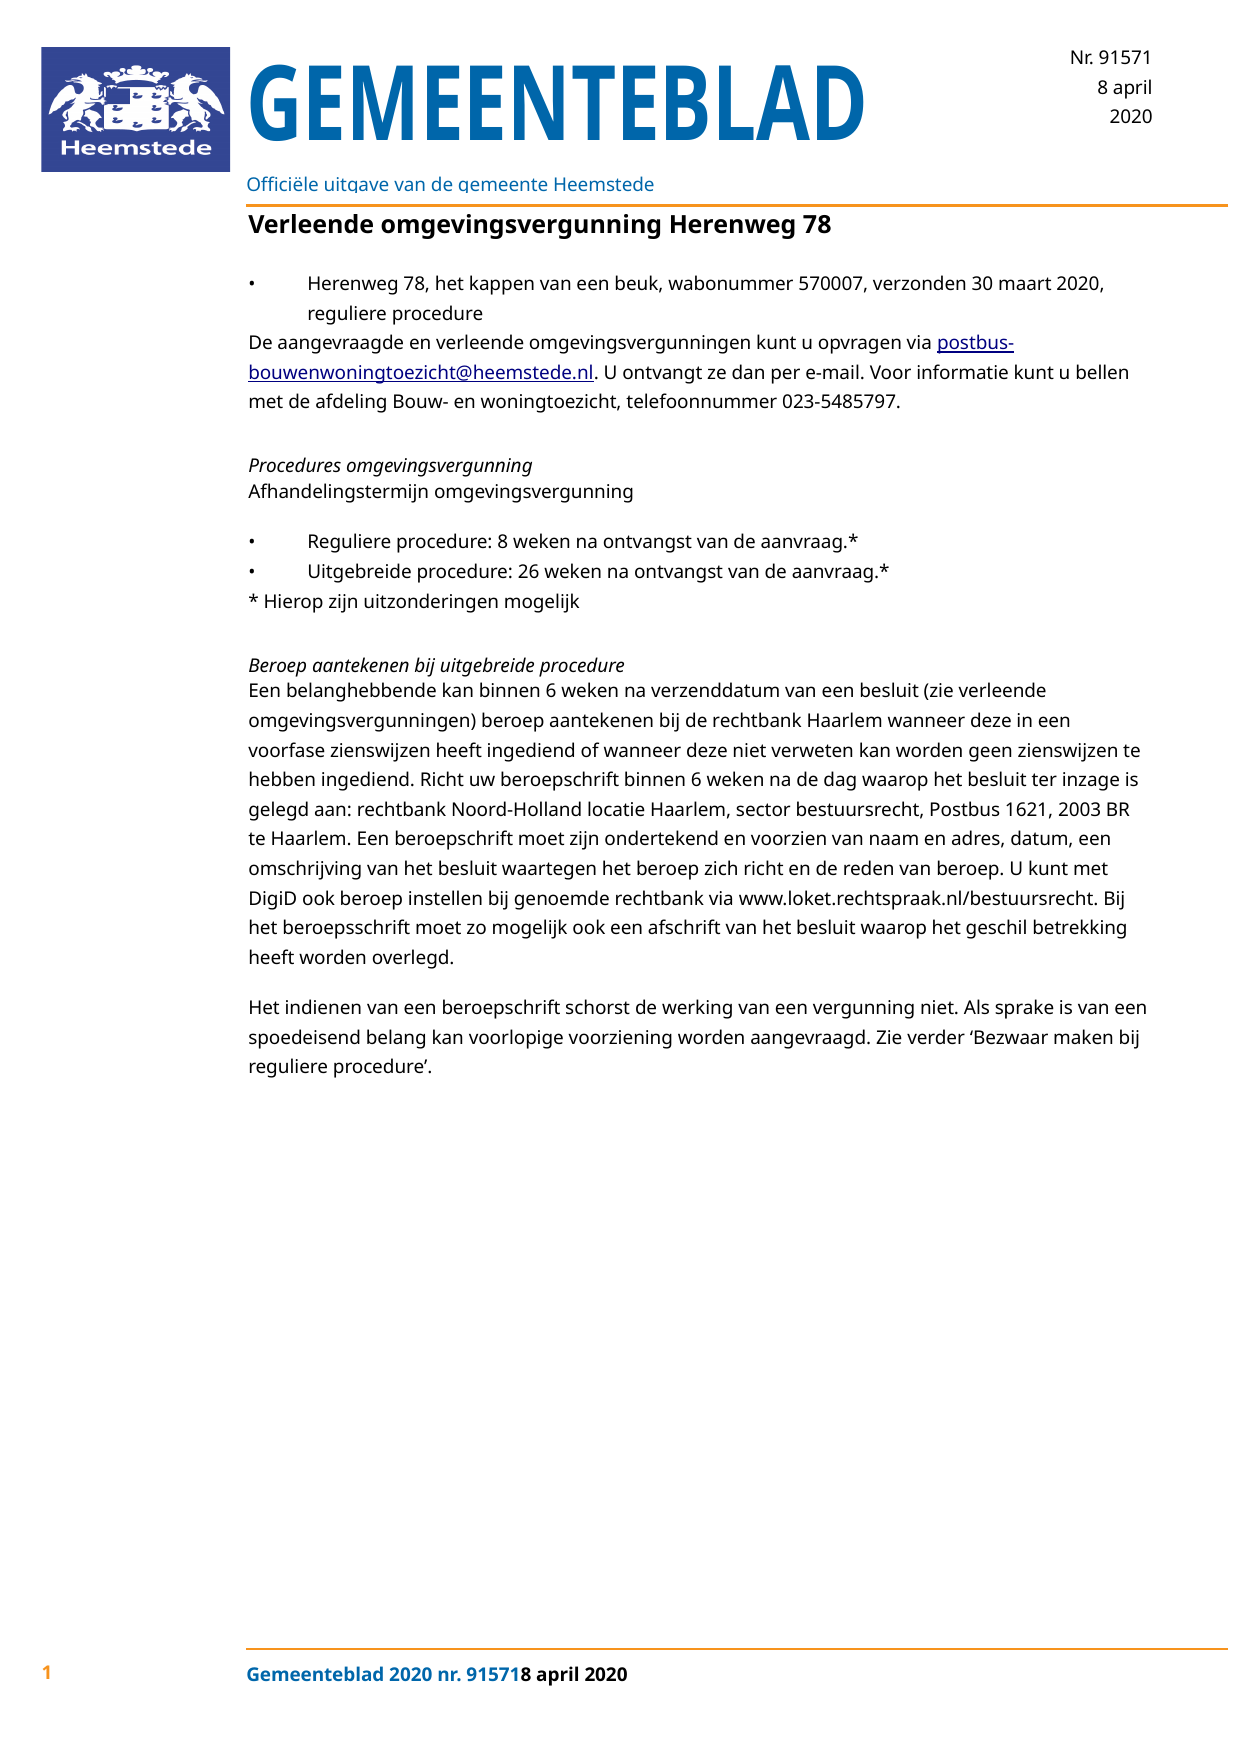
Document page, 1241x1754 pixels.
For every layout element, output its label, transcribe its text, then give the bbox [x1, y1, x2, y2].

text Verleende omgevingsvergunning Herenweg 78 [248, 207, 1152, 241]
picture [41, 47, 231, 172]
list Uitgebreide procedure: 26 weken na ontvangst van de aanvraag.* [248, 558, 1152, 584]
text Procedures omgevingsvergunning [248, 453, 1152, 478]
text De aangevraagde en verleende omgevingsvergunningen kunt u opvragen via postbus-bouwenwoningtoezicht@heemstede.nl. U ontvangt ze dan per e-mail. Voor informatie kunt u bellen met de afdeling Bouw- en woningtoezicht, telefoonnummer 023-5485797. [248, 329, 1152, 414]
text * Hierop zijn uitzonderingen mogelijk [248, 588, 1152, 614]
list Herenweg 78, het kappen van een beuk, wabonummer 570007, verzonden 30 maart 2020, reguliere procedure [248, 270, 1152, 326]
list Reguliere procedure: 8 weken na ontvangst van de aanvraag.* [248, 529, 1152, 554]
text Een belanghebbende kan binnen 6 weken na verzenddatum van een besluit (zie verleende omgevingsvergunningen) beroep aantekenen bij de rechtbank Haarlem wanneer deze in een voorfase zienswijzen heeft ingediend of wanneer deze niet verweten kan worden geen zienswijzen te hebben ingediend. Richt uw beroepschrift binnen 6 weken na de dag waarop het besluit ter inzage is gelegd aan: rechtbank Noord-Holland locatie Haarlem, sector bestuursrecht, Postbus 1621, 2003 BR te Haarlem. Een beroepschrift moet zijn ondertekend en voorzien van naam en adres, datum, een omschrijving van het besluit waartegen het beroep zich richt en de reden van beroep. U kunt met DigiD ook beroep instellen bij genoemde rechtbank via www.loket.rechtspraak.nl/bestuursrecht. Bij het beroepsschrift moet zo mogelijk ook een afschrift van het besluit waarop het geschil betrekking heeft worden overlegd. [248, 678, 1152, 969]
text Afhandelingstermijn omgevingsvergunning [248, 478, 1152, 504]
text Het indienen van een beroepschrift schorst de werking van een vergunning niet. Als sprake is van een spoedeisend belang kan voorlopige voorziening worden aangevraagd. Zie verder ‘Bezwaar maken bij reguliere procedure’. [248, 994, 1152, 1079]
text Beroep aantekenen bij uitgebreide procedure [248, 652, 1152, 678]
